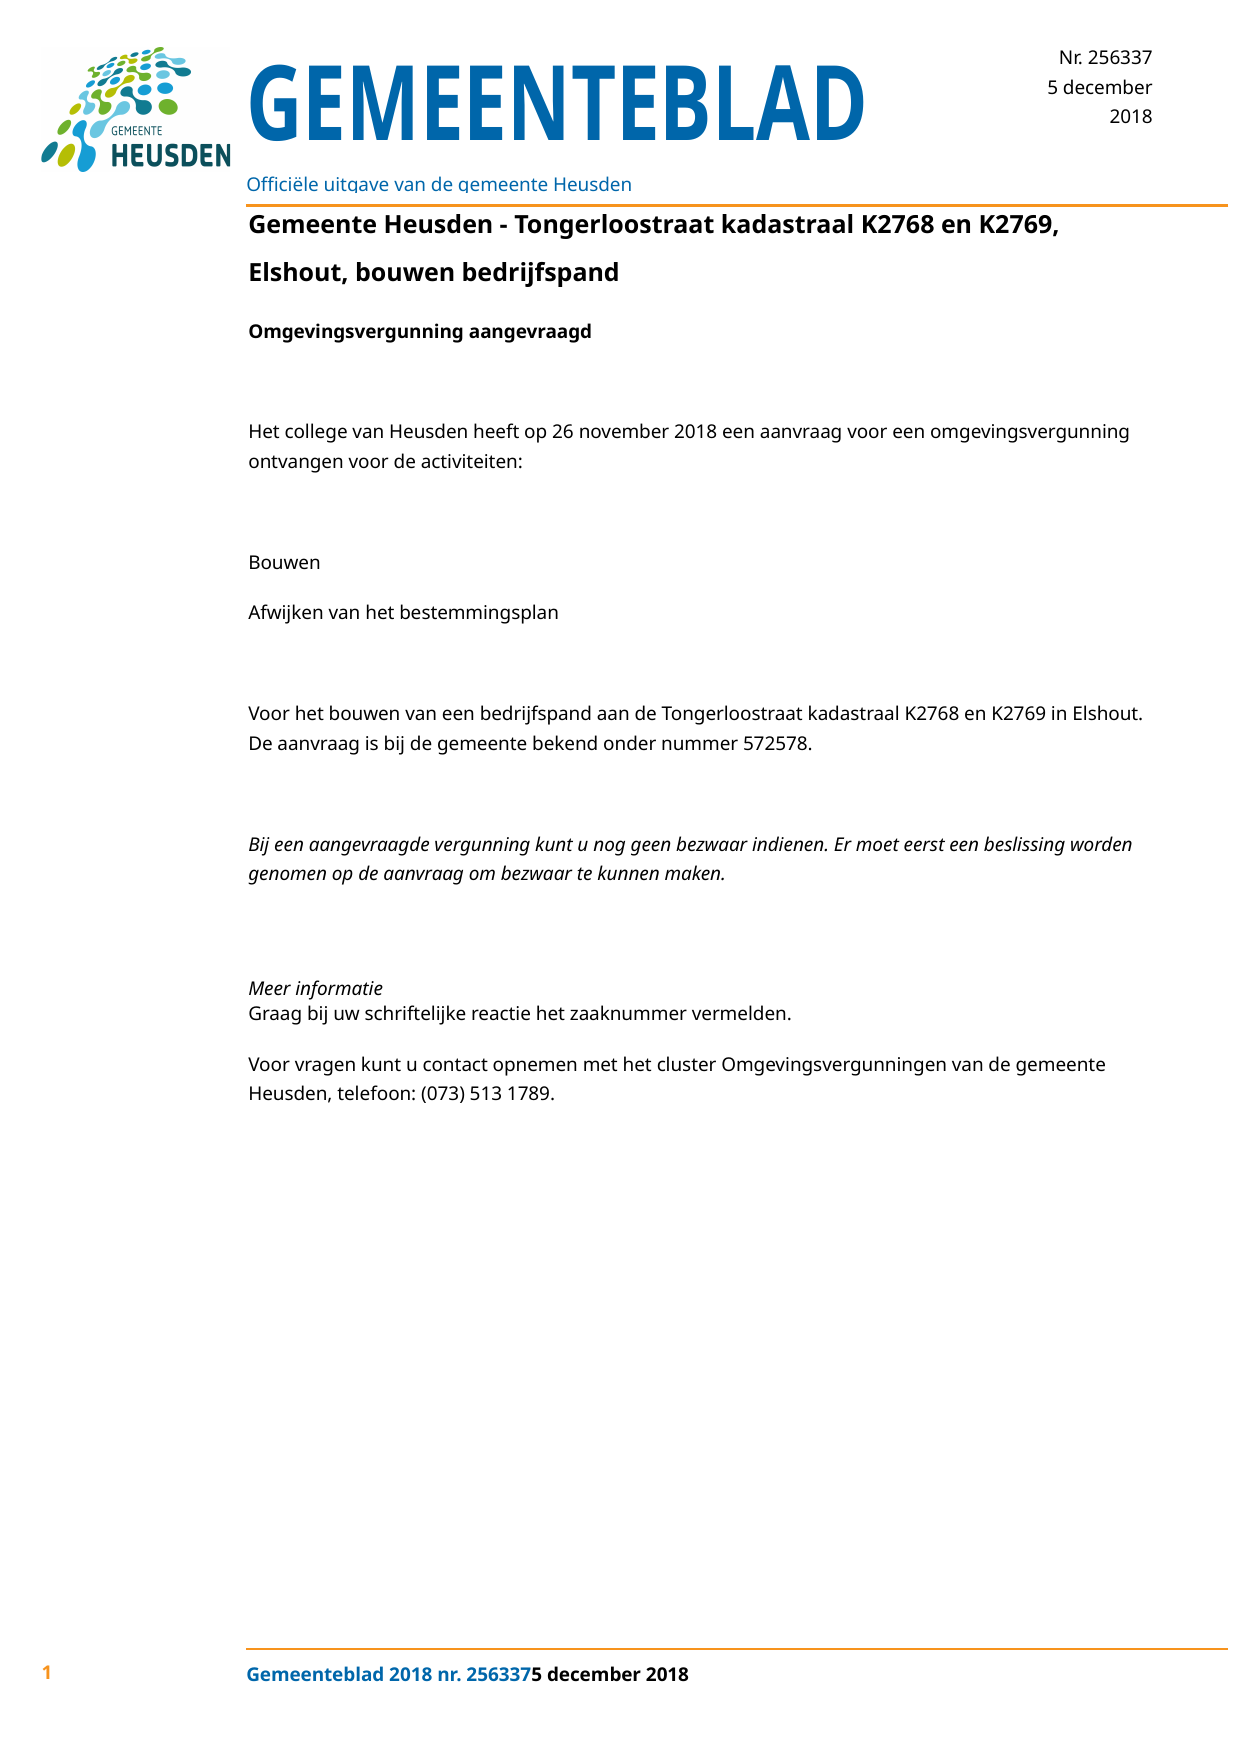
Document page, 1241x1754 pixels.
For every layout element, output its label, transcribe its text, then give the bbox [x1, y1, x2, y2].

text Voor vragen kunt u contact opnemen met het cluster Omgevingsvergunningen van de gemeente Heusden, telefoon: (073) 513 1789. [248, 1051, 1152, 1106]
text Bouwen [248, 549, 1152, 575]
text Voor het bouwen van een bedrijfspand aan de Tongerloostraat kadastraal K2768 en K2769 in Elshout. De aanvraag is bij de gemeente bekend onder nummer 572578. [248, 700, 1152, 756]
text Gemeente Heusden - Tongerloostraat kadastraal K2768 en K2769, Elshout, bouwen bedrijfspand [248, 207, 1152, 288]
picture [41, 47, 231, 172]
text Graag bij uw schriftelijke reactie het zaaknummer vermelden. [248, 1001, 1152, 1026]
text Omgevingsvergunning aangevraagd [248, 318, 1152, 344]
text Bij een aangevraagde vergunning kunt u nog geen bezwaar indienen. Er moet eerst een beslissing worden genomen op de aanvraag om bezwaar te kunnen maken. [248, 831, 1152, 886]
text Afwijken van het bestemmingsplan [248, 599, 1152, 625]
text Meer informatie [248, 975, 1152, 1001]
text Het college van Heusden heeft op 26 november 2018 een aanvraag voor een omgevingsvergunning ontvangen voor de activiteiten: [248, 419, 1152, 474]
